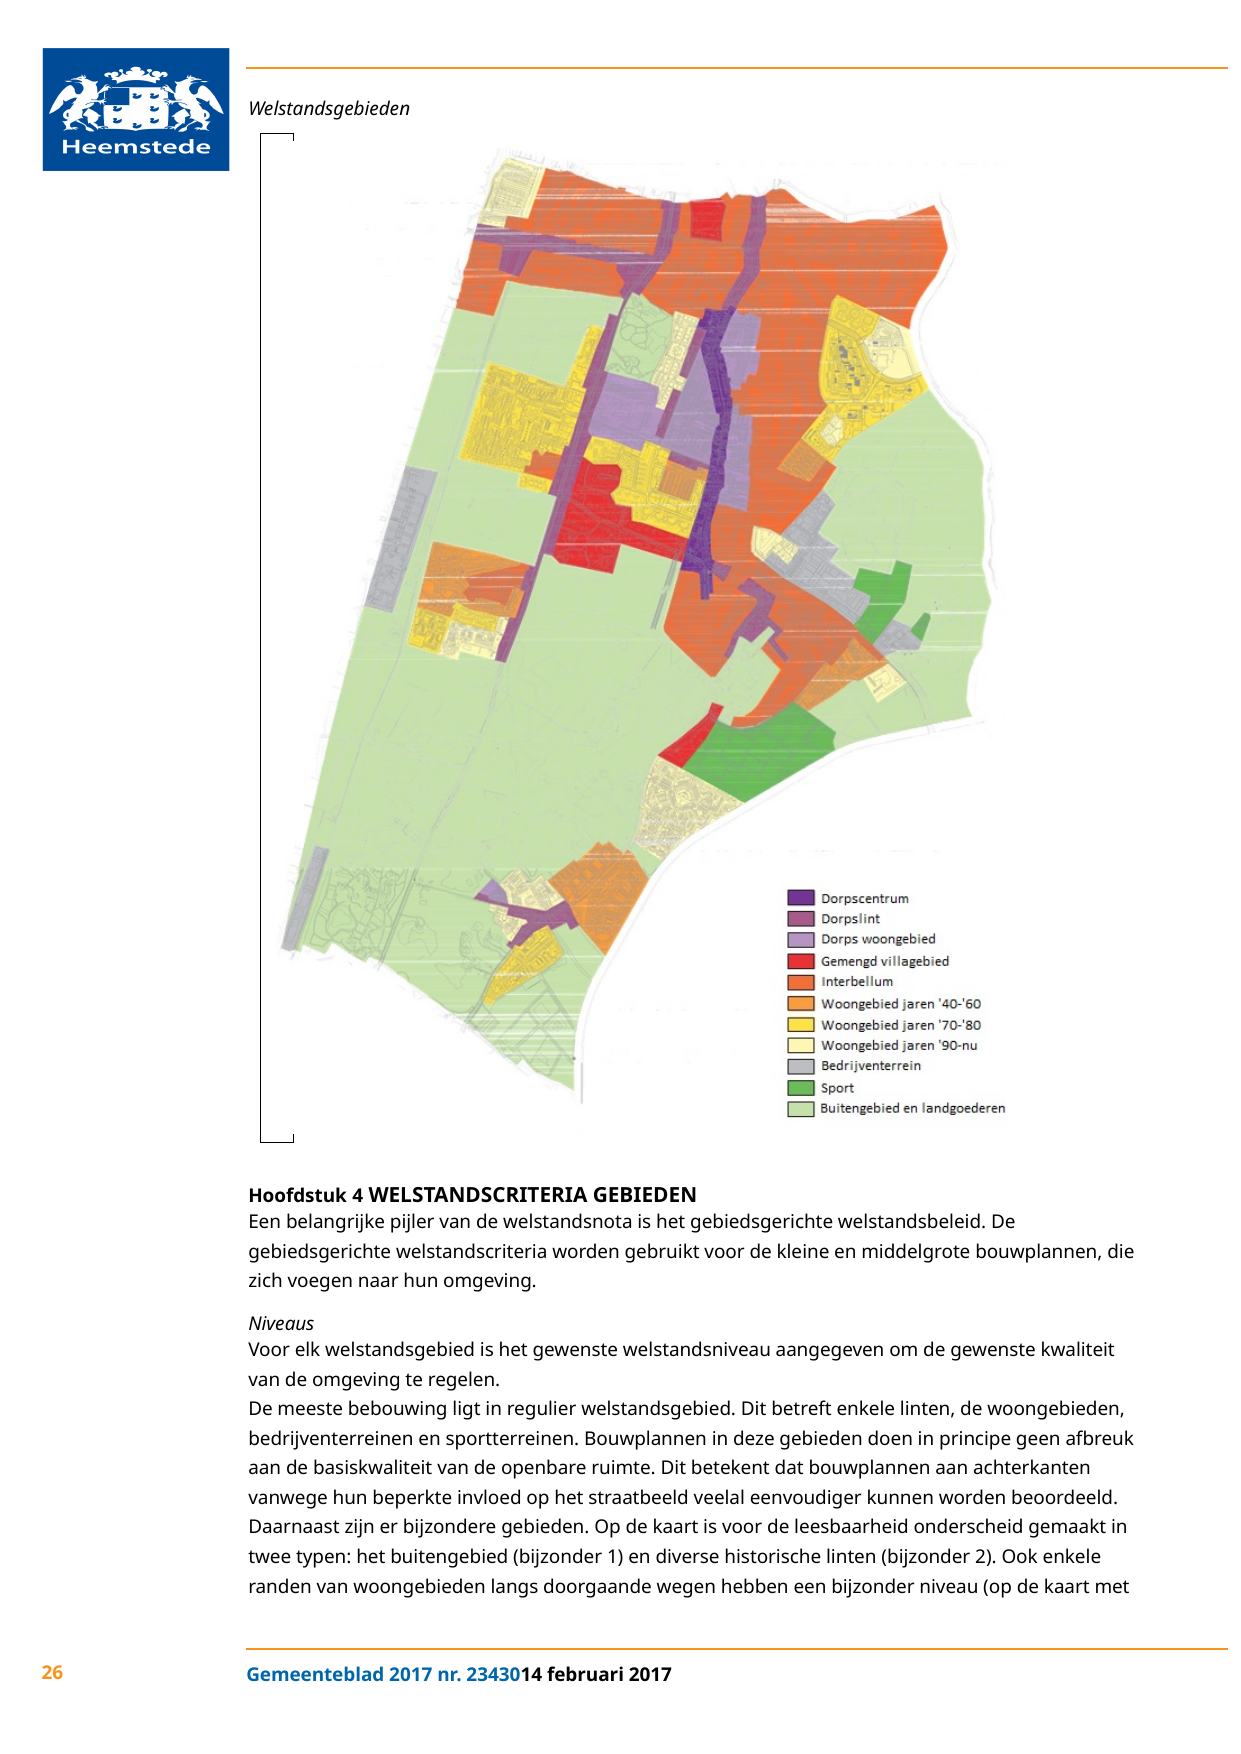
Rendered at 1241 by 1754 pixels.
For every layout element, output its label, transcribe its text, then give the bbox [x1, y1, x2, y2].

text Welstandsgebieden [248, 95, 1152, 121]
text Daarnaast zijn er bijzondere gebieden. Op de kaart is voor de leesbaarheid onderscheid gemaakt in twee typen: het buitengebied (bijzonder 1) en diverse historische linten (bijzonder 2). Ook enkele randen van woongebieden langs doorgaande wegen hebben een bijzonder niveau (op de kaart met [248, 1514, 1152, 1599]
picture [268, 141, 1008, 1134]
text Voor elk welstandsgebied is het gewenste welstandsniveau aangegeven om de gewenste kwaliteit van de omgeving te regelen. [248, 1336, 1152, 1392]
text De meeste bebouwing ligt in regulier welstandsgebied. Dit betreft enkele linten, de woongebieden, bedrijventerreinen en sportterreinen. Bouwplannen in deze gebieden doen in principe geen afbreuk aan de basiskwaliteit van de openbare ruimte. Dit betekent dat bouwplannen aan achterkanten vanwege hun beperkte invloed op het straatbeeld veelal eenvoudiger kunnen worden beoordeeld. [248, 1395, 1152, 1510]
text Niveaus [248, 1311, 1152, 1336]
text Een belangrijke pijler van de welstandsnota is het gebiedsgerichte welstandsbeleid. De gebiedsgerichte welstandscriteria worden gebruikt voor de kleine en middelgrote bouwplannen, die zich voegen naar hun omgeving. [248, 1208, 1152, 1293]
text Hoofdstuk 4 WELSTANDSCRITERIA GEBIEDEN [248, 1180, 1152, 1208]
picture [41, 47, 231, 172]
